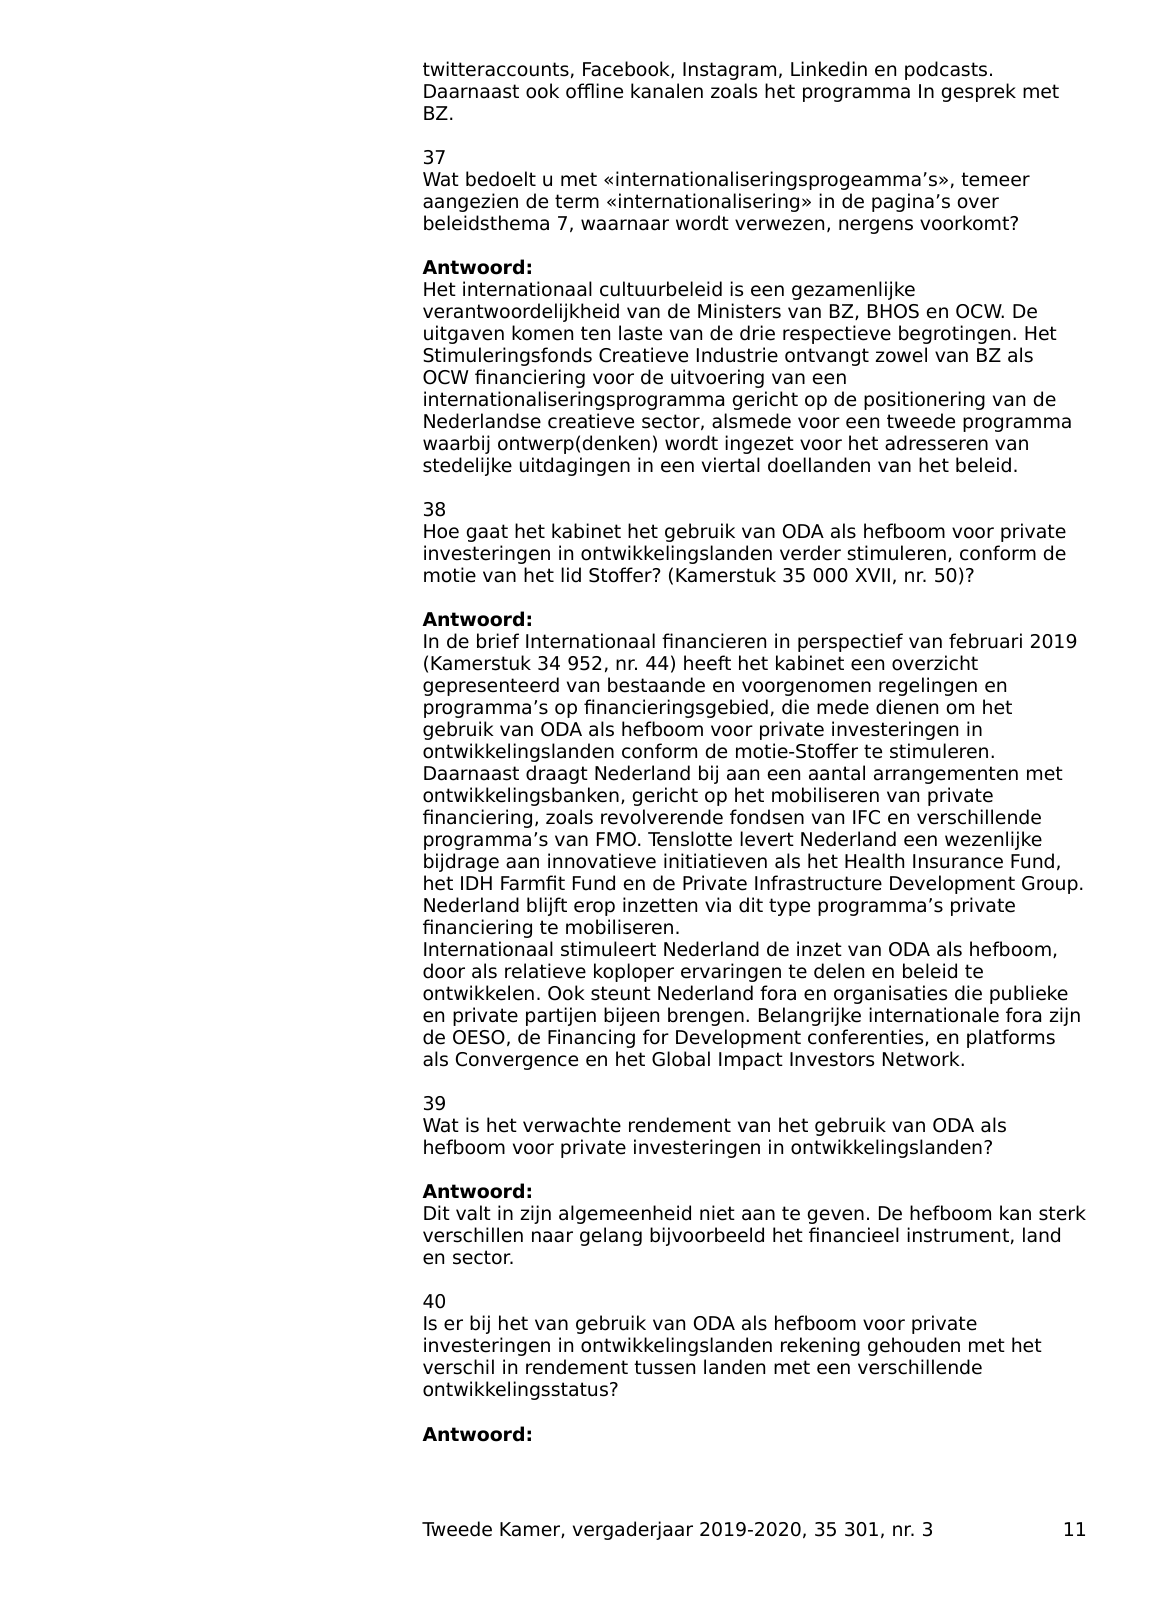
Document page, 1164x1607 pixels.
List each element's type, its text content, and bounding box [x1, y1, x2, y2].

text twitteraccounts, Facebook, Instagram, Linkedin en podcasts. Daarnaast ook offline kanalen zoals het programma In gesprek met BZ. [422, 59, 1087, 125]
text In de brief Internationaal financieren in perspectief van februari 2019 (Kamerstuk 34 952, nr. 44) heeft het kabinet een overzicht gepresenteerd van bestaande en voorgenomen regelingen en programma’s op financieringsgebied, die mede dienen om het gebruik van ODA als hefboom voor private investeringen in ontwikkelingslanden conform de motie-Stoffer te stimuleren. Daarnaast draagt Nederland bij aan een aantal arrangementen met ontwikkelingsbanken, gericht op het mobiliseren van private financiering, zoals revolverende fondsen van IFC en verschillende programma’s van FMO. Tenslotte levert Nederland een wezenlijke bijdrage aan innovatieve initiatieven als het Health Insurance Fund, het IDH Farmfit Fund en de Private Infrastructure Development Group. Nederland blijft erop inzetten via dit type programma’s private financiering te mobiliseren. [422, 631, 1087, 939]
text 38 [422, 499, 1087, 521]
text Dit valt in zijn algemeenheid niet aan te geven. De hefboom kan sterk verschillen naar gelang bijvoorbeeld het financieel instrument, land en sector. [422, 1203, 1087, 1269]
text Is er bij het van gebruik van ODA als hefboom voor private investeringen in ontwikkelingslanden rekening gehouden met het verschil in rendement tussen landen met een verschillende ontwikkelingsstatus? [422, 1313, 1087, 1401]
text Antwoord: [422, 257, 1087, 279]
text Hoe gaat het kabinet het gebruik van ODA als hefboom voor private investeringen in ontwikkelingslanden verder stimuleren, conform de motie van het lid Stoffer? (Kamerstuk 35 000 XVII, nr. 50)? [422, 521, 1087, 587]
text 40 [422, 1291, 1087, 1313]
text Wat bedoelt u met «internationaliseringsprogeamma’s», temeer aangezien de term «internationalisering» in de pagina’s over beleidsthema 7, waarnaar wordt verwezen, nergens voorkomt? [422, 169, 1087, 235]
text Wat is het verwachte rendement van het gebruik van ODA als hefboom voor private investeringen in ontwikkelingslanden? [422, 1115, 1087, 1159]
text 39 [422, 1093, 1087, 1115]
text Antwoord: [422, 1181, 1087, 1203]
text Het internationaal cultuurbeleid is een gezamenlijke verantwoordelijkheid van de Ministers van BZ, BHOS en OCW. De uitgaven komen ten laste van de drie respectieve begrotingen. Het Stimuleringsfonds Creatieve Industrie ontvangt zowel van BZ als OCW financiering voor de uitvoering van een internationaliseringsprogramma gericht op de positionering van de Nederlandse creatieve sector, alsmede voor een tweede programma waarbij ontwerp(denken) wordt ingezet voor het adresseren van stedelijke uitdagingen in een viertal doellanden van het beleid. [422, 279, 1087, 477]
text Antwoord: [422, 1423, 1087, 1445]
text Internationaal stimuleert Nederland de inzet van ODA als hefboom, door als relatieve koploper ervaringen te delen en beleid te ontwikkelen. Ook steunt Nederland fora en organisaties die publieke en private partijen bijeen brengen. Belangrijke internationale fora zijn de OESO, de Financing for Development conferenties, en platforms als Convergence en het Global Impact Investors Network. [422, 939, 1087, 1071]
text 37 [422, 147, 1087, 169]
text Antwoord: [422, 609, 1087, 631]
